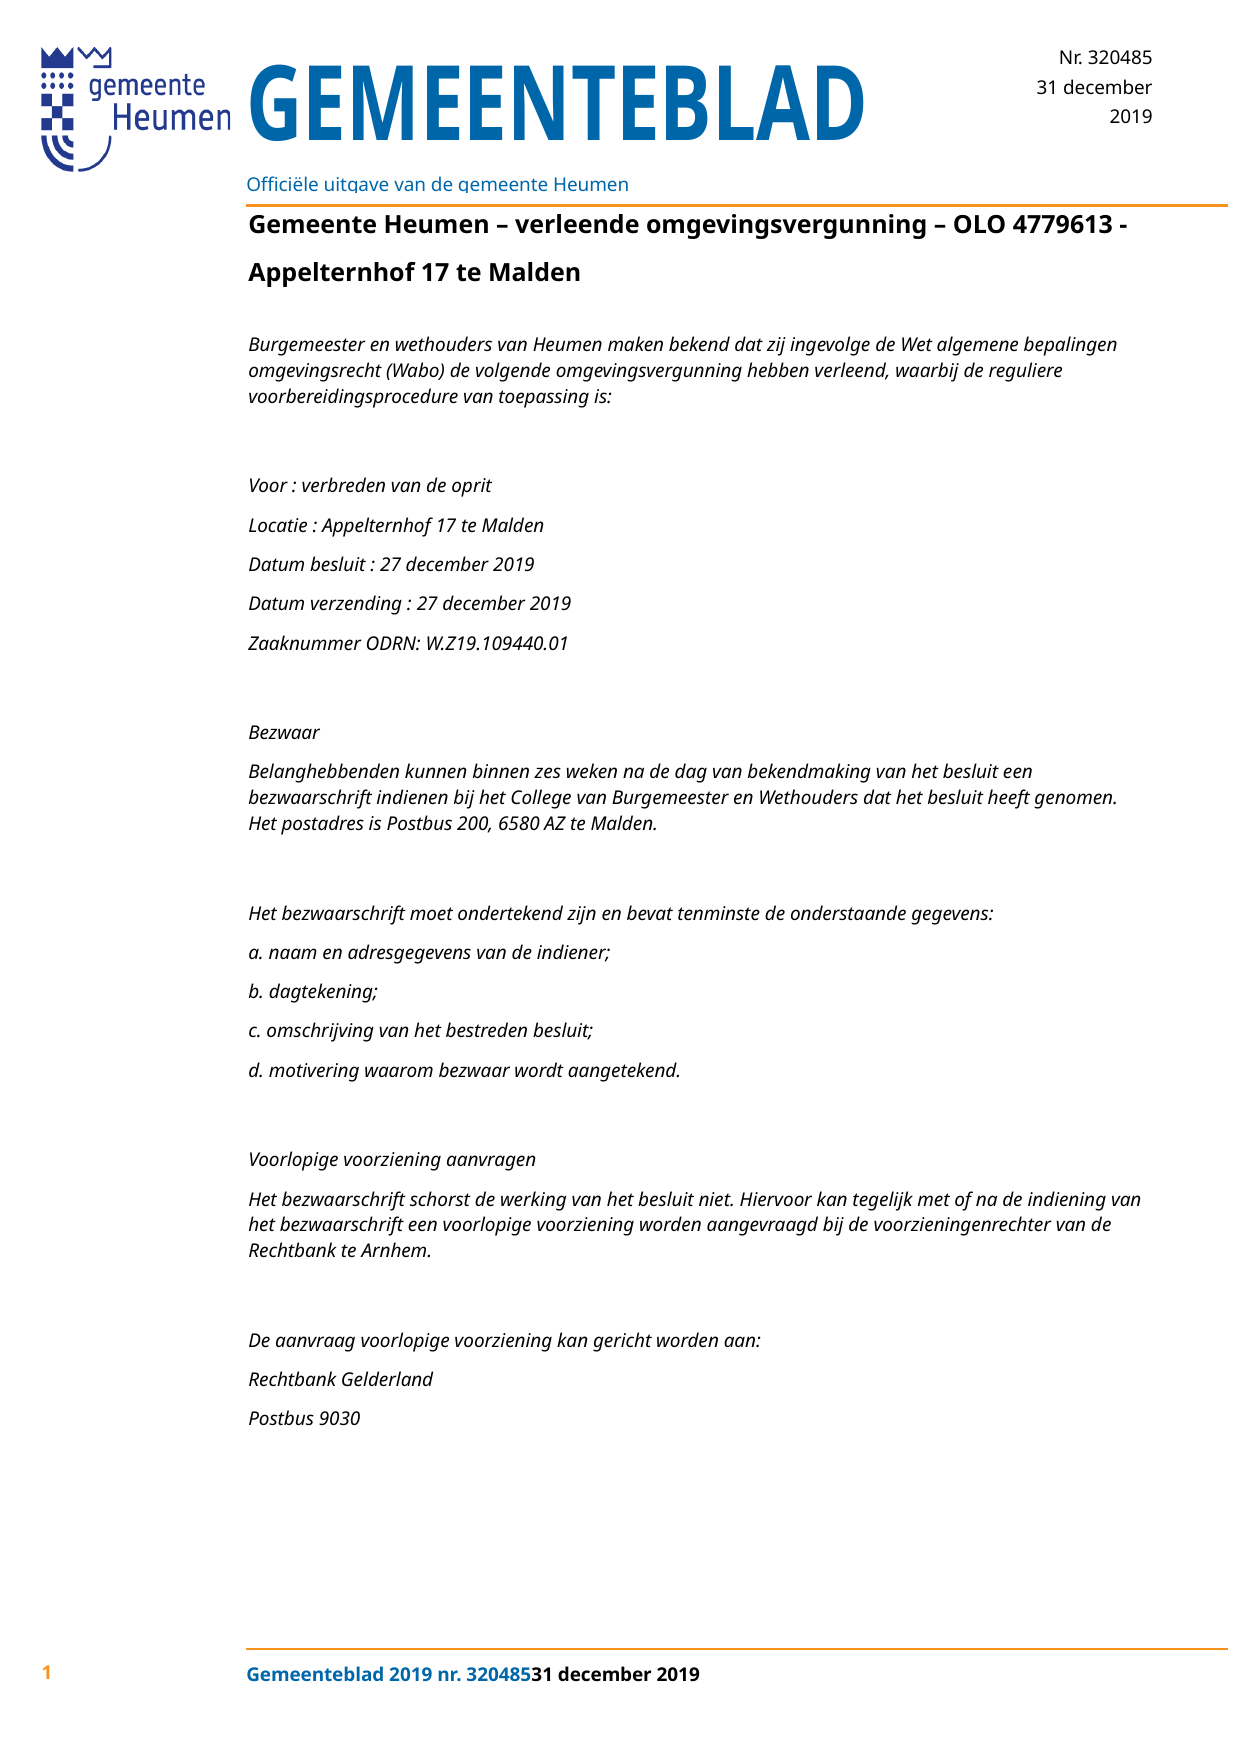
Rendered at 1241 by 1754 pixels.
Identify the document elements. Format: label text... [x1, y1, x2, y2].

text d. motivering waarom bezwaar wordt aangetekend. [248, 1057, 1152, 1083]
text Datum verzending : 27 december 2019 [248, 590, 1152, 616]
text Het bezwaarschrift schorst de werking van het besluit niet. Hiervoor kan tegelijk met of na de indiening van het bezwaarschrift een voorlopige voorziening worden aangevraagd bij de voorzieningenrechter van de Rechtbank te Arnhem. [248, 1186, 1152, 1263]
text Bezwaar [248, 719, 1152, 745]
text b. dagtekening; [248, 978, 1152, 1004]
text Het bezwaarschrift moet ondertekend zijn en bevat tenminste de onderstaande gegevens: [248, 900, 1152, 926]
text Datum besluit : 27 december 2019 [248, 551, 1152, 577]
text De aanvraag voorlopige voorziening kan gericht worden aan: [248, 1327, 1152, 1353]
text Gemeente Heumen – verleende omgevingsvergunning – OLO 4779613 - Appelternhof 17 te Malden [248, 207, 1152, 288]
text Burgemeester en wethouders van Heumen maken bekend dat zij ingevolge de Wet algemene bepalingen omgevingsrecht (Wabo) de volgende omgevingsvergunning hebben verleend, waarbij de reguliere voorbereidingsprocedure van toepassing is: [248, 331, 1152, 409]
text Rechtbank Gelderland [248, 1366, 1152, 1392]
text Voor : verbreden van de oprit [248, 473, 1152, 498]
text Voorlopige voorziening aanvragen [248, 1147, 1152, 1172]
text c. omschrijving van het bestreden besluit; [248, 1018, 1152, 1043]
text Locatie : Appelternhof 17 te Malden [248, 512, 1152, 538]
picture [41, 47, 231, 172]
text Postbus 9030 [248, 1406, 1152, 1431]
text Belanghebbenden kunnen binnen zes weken na de dag van bekendmaking van het besluit een bezwaarschrift indienen bij het College van Burgemeester en Wethouders dat het besluit heeft genomen. Het postadres is Postbus 200, 6580 AZ te Malden. [248, 759, 1152, 836]
text a. naam en adresgegevens van de indiener; [248, 939, 1152, 965]
text Zaaknummer ODRN: W.Z19.109440.01 [248, 630, 1152, 655]
